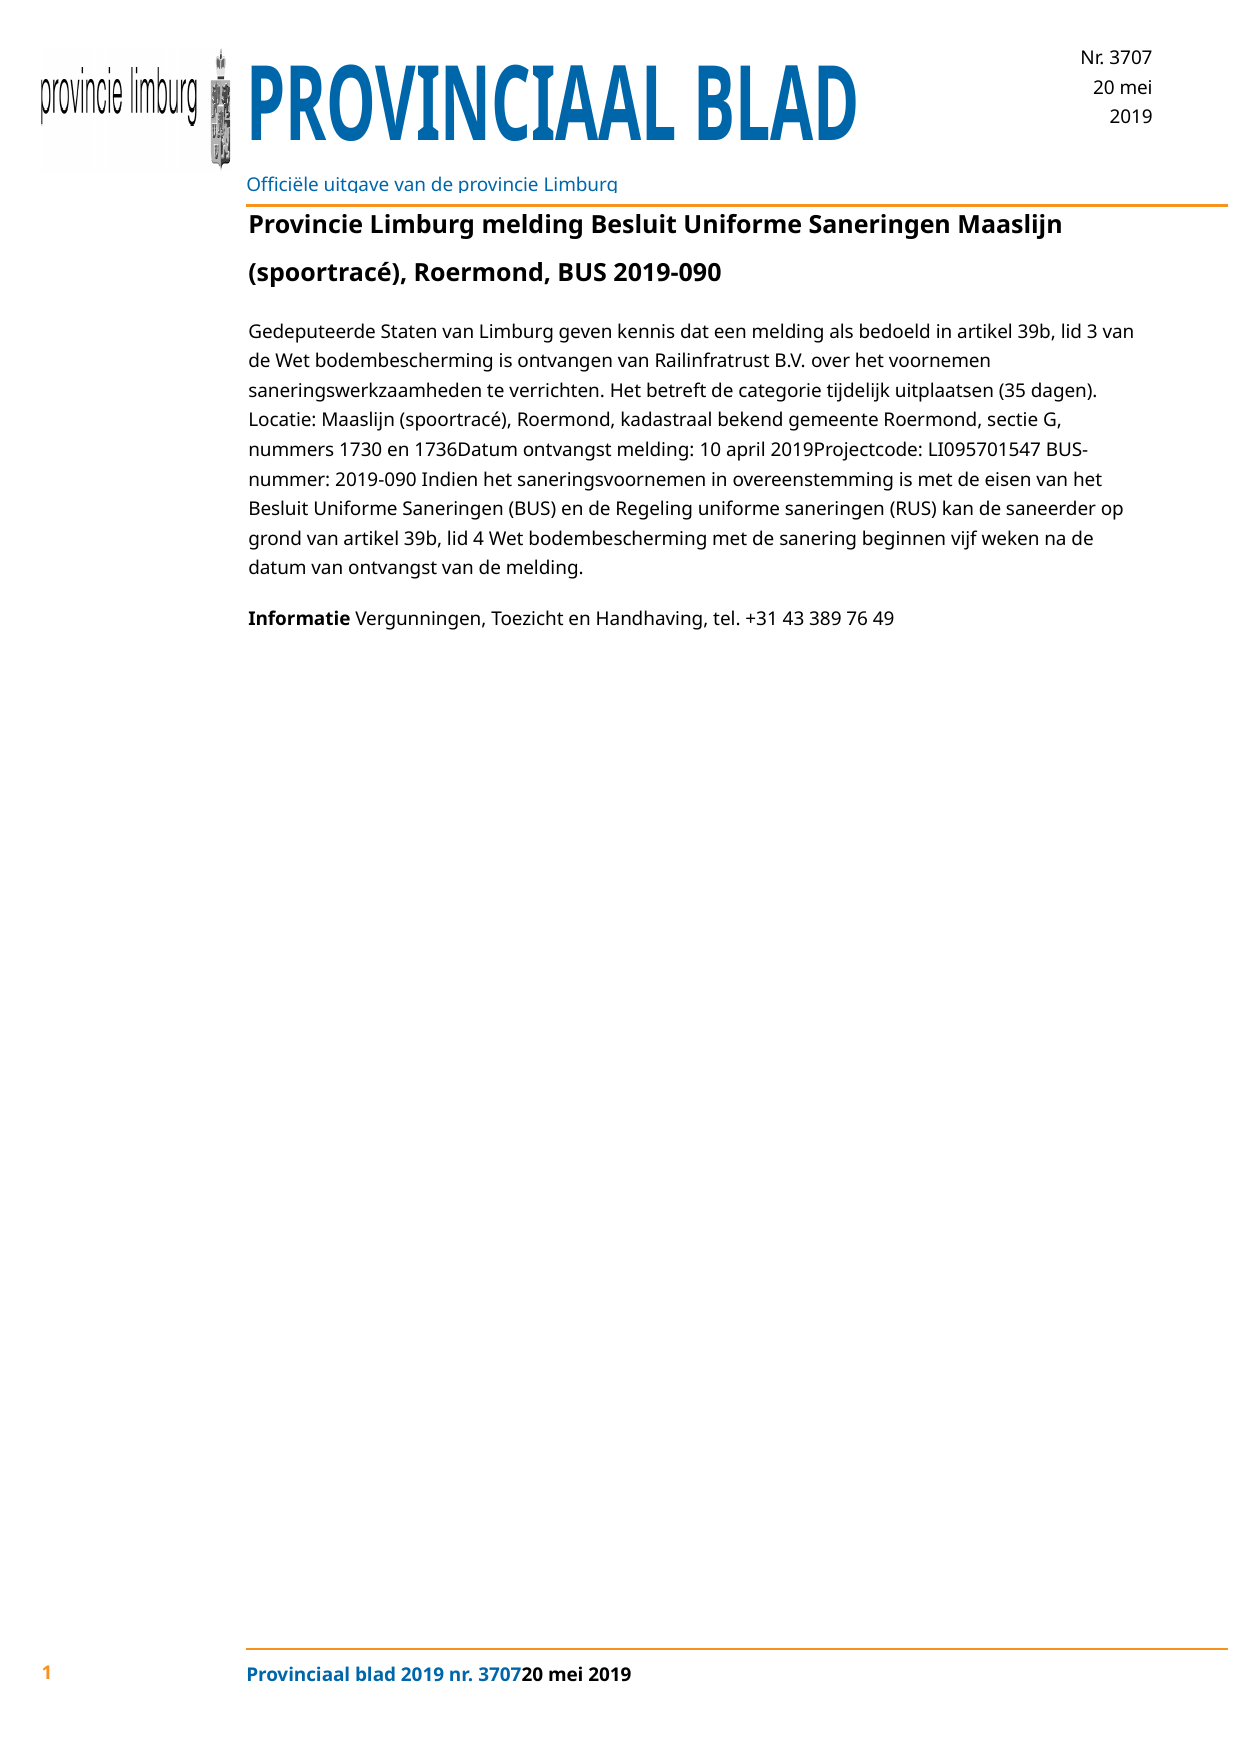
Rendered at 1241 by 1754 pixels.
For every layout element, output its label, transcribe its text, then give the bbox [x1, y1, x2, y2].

text Gedeputeerde Staten van Limburg geven kennis dat een melding als bedoeld in artikel 39b, lid 3 van de Wet bodembescherming is ontvangen van Railinfratrust B.V. over het voornemen saneringswerkzaamheden te verrichten. Het betreft de categorie tijdelijk uitplaatsen (35 dagen). Locatie: Maaslijn (spoortracé), Roermond, kadastraal bekend gemeente Roermond, sectie G, nummers 1730 en 1736Datum ontvangst melding: 10 april 2019Projectcode: LI095701547 BUS-nummer: 2019-090 Indien het saneringsvoornemen in overeenstemming is met de eisen van het Besluit Uniforme Saneringen (BUS) en de Regeling uniforme saneringen (RUS) kan de saneerder op grond van artikel 39b, lid 4 Wet bodembescherming met de sanering beginnen vijf weken na de datum van ontvangst van de melding. [248, 318, 1152, 580]
picture [41, 47, 231, 172]
text Informatie Vergunningen, Toezicht en Handhaving, tel. +31 43 389 76 49 [248, 605, 1152, 631]
text Provincie Limburg melding Besluit Uniforme Saneringen Maaslijn (spoortracé), Roermond, BUS 2019-090 [248, 207, 1152, 288]
